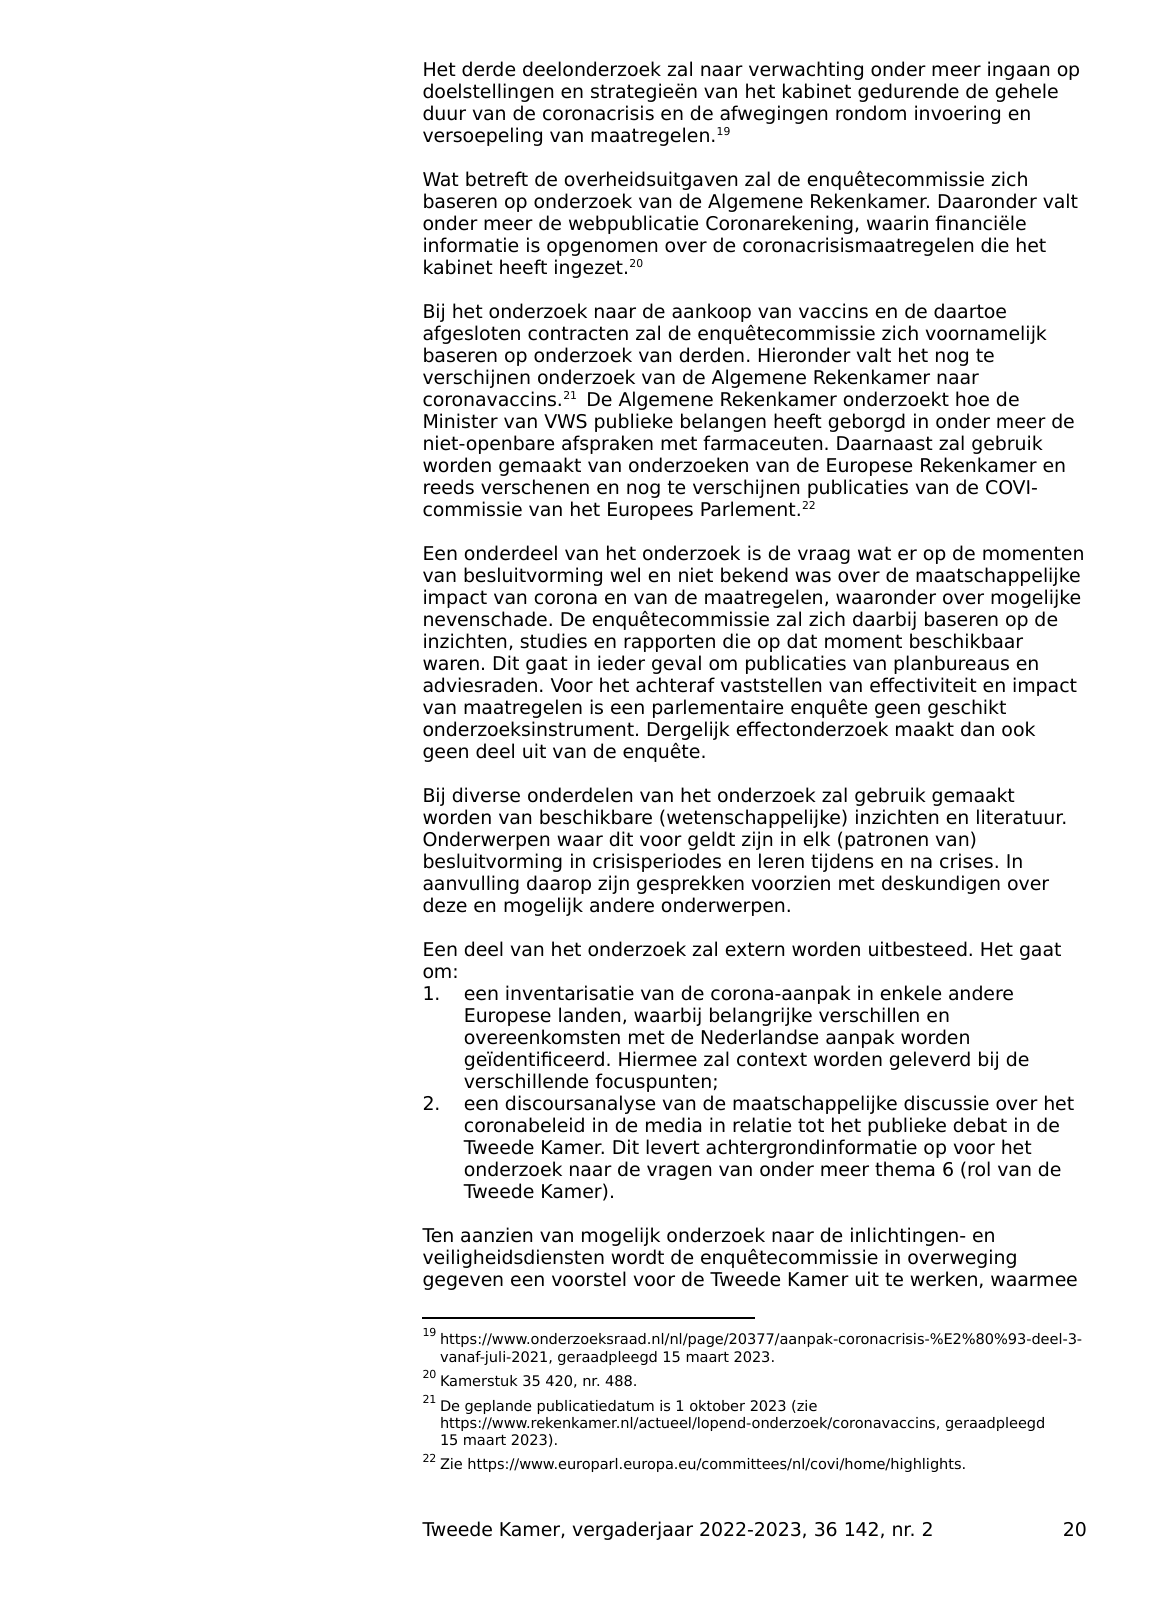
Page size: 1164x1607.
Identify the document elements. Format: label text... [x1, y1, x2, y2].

text Bij diverse onderdelen van het onderzoek zal gebruik gemaakt worden van beschikbare (wetenschappelijke) inzichten en literatuur. Onderwerpen waar dit voor geldt zijn in elk (patronen van) besluitvorming in crisisperiodes en leren tijdens en na crises. In aanvulling daarop zijn gesprekken voorzien met deskundigen over deze en mogelijk andere onderwerpen. [422, 785, 1087, 917]
text Zie https://www.europarl.europa.eu/committees/nl/covi/home/highlights. [422, 1452, 1087, 1474]
text Een deel van het onderzoek zal extern worden uitbesteed. Het gaat om: [422, 939, 1087, 983]
text Wat betreft de overheidsuitgaven zal de enquêtecommissie zich baseren op onderzoek van de Algemene Rekenkamer. Daaronder valt onder meer de webpublicatie Coronarekening, waarin financiële informatie is opgenomen over de coronacrisismaatregelen die het kabinet heeft ingezet. [422, 169, 1087, 279]
text Kamerstuk 35 420, nr. 488. [422, 1368, 1087, 1391]
text 2. een discoursanalyse van de maatschappelijke discussie over het coronabeleid in de media in relatie tot het publieke debat in de Tweede Kamer. Dit levert achtergrondinformatie op voor het onderzoek naar de vragen van onder meer thema 6 (rol van de Tweede Kamer). [422, 1093, 1087, 1203]
text Ten aanzien van mogelijk onderzoek naar de inlichtingen- en veiligheidsdiensten wordt de enquêtecommissie in overweging gegeven een voorstel voor de Tweede Kamer uit te werken, waarmee [422, 1225, 1087, 1291]
text Een onderdeel van het onderzoek is de vraag wat er op de momenten van besluitvorming wel en niet bekend was over de maatschappelijke impact van corona en van de maatregelen, waaronder over mogelijke nevenschade. De enquêtecommissie zal zich daarbij baseren op de inzichten, studies en rapporten die op dat moment beschikbaar waren. Dit gaat in ieder geval om publicaties van planbureaus en adviesraden. Voor het achteraf vaststellen van effectiviteit en impact van maatregelen is een parlementaire enquête geen geschikt onderzoeksinstrument. Dergelijk effectonderzoek maakt dan ook geen deel uit van de enquête. [422, 543, 1087, 763]
text Het derde deelonderzoek zal naar verwachting onder meer ingaan op doelstellingen en strategieën van het kabinet gedurende de gehele duur van de coronacrisis en de afwegingen rondom invoering en versoepeling van maatregelen. [422, 59, 1087, 147]
text De geplande publicatiedatum is 1 oktober 2023 (zie https://www.rekenkamer.nl/actueel/lopend-onderzoek/coronavaccins, geraadpleegd 15 maart 2023). [422, 1393, 1087, 1449]
text 1. een inventarisatie van de corona-aanpak in enkele andere Europese landen, waarbij belangrijke verschillen en overeenkomsten met de Nederlandse aanpak worden geïdentificeerd. Hiermee zal context worden geleverd bij de verschillende focuspunten; [422, 983, 1087, 1093]
text Bij het onderzoek naar de aankoop van vaccins en de daartoe afgesloten contracten zal de enquêtecommissie zich voornamelijk baseren op onderzoek van derden. Hieronder valt het nog te verschijnen onderzoek van de Algemene Rekenkamer naar coronavaccins. De Algemene Rekenkamer onderzoekt hoe de Minister van VWS publieke belangen heeft geborgd in onder meer de niet-openbare afspraken met farmaceuten. Daarnaast zal gebruik worden gemaakt van onderzoeken van de Europese Rekenkamer en reeds verschenen en nog te verschijnen publicaties van de COVI-commissie van het Europees Parlement. [422, 301, 1087, 521]
text https://www.onderzoeksraad.nl/nl/page/20377/aanpak-coronacrisis-%E2%80%93-deel-3-vanaf-juli-2021, geraadpleegd 15 maart 2023. [422, 1327, 1087, 1366]
